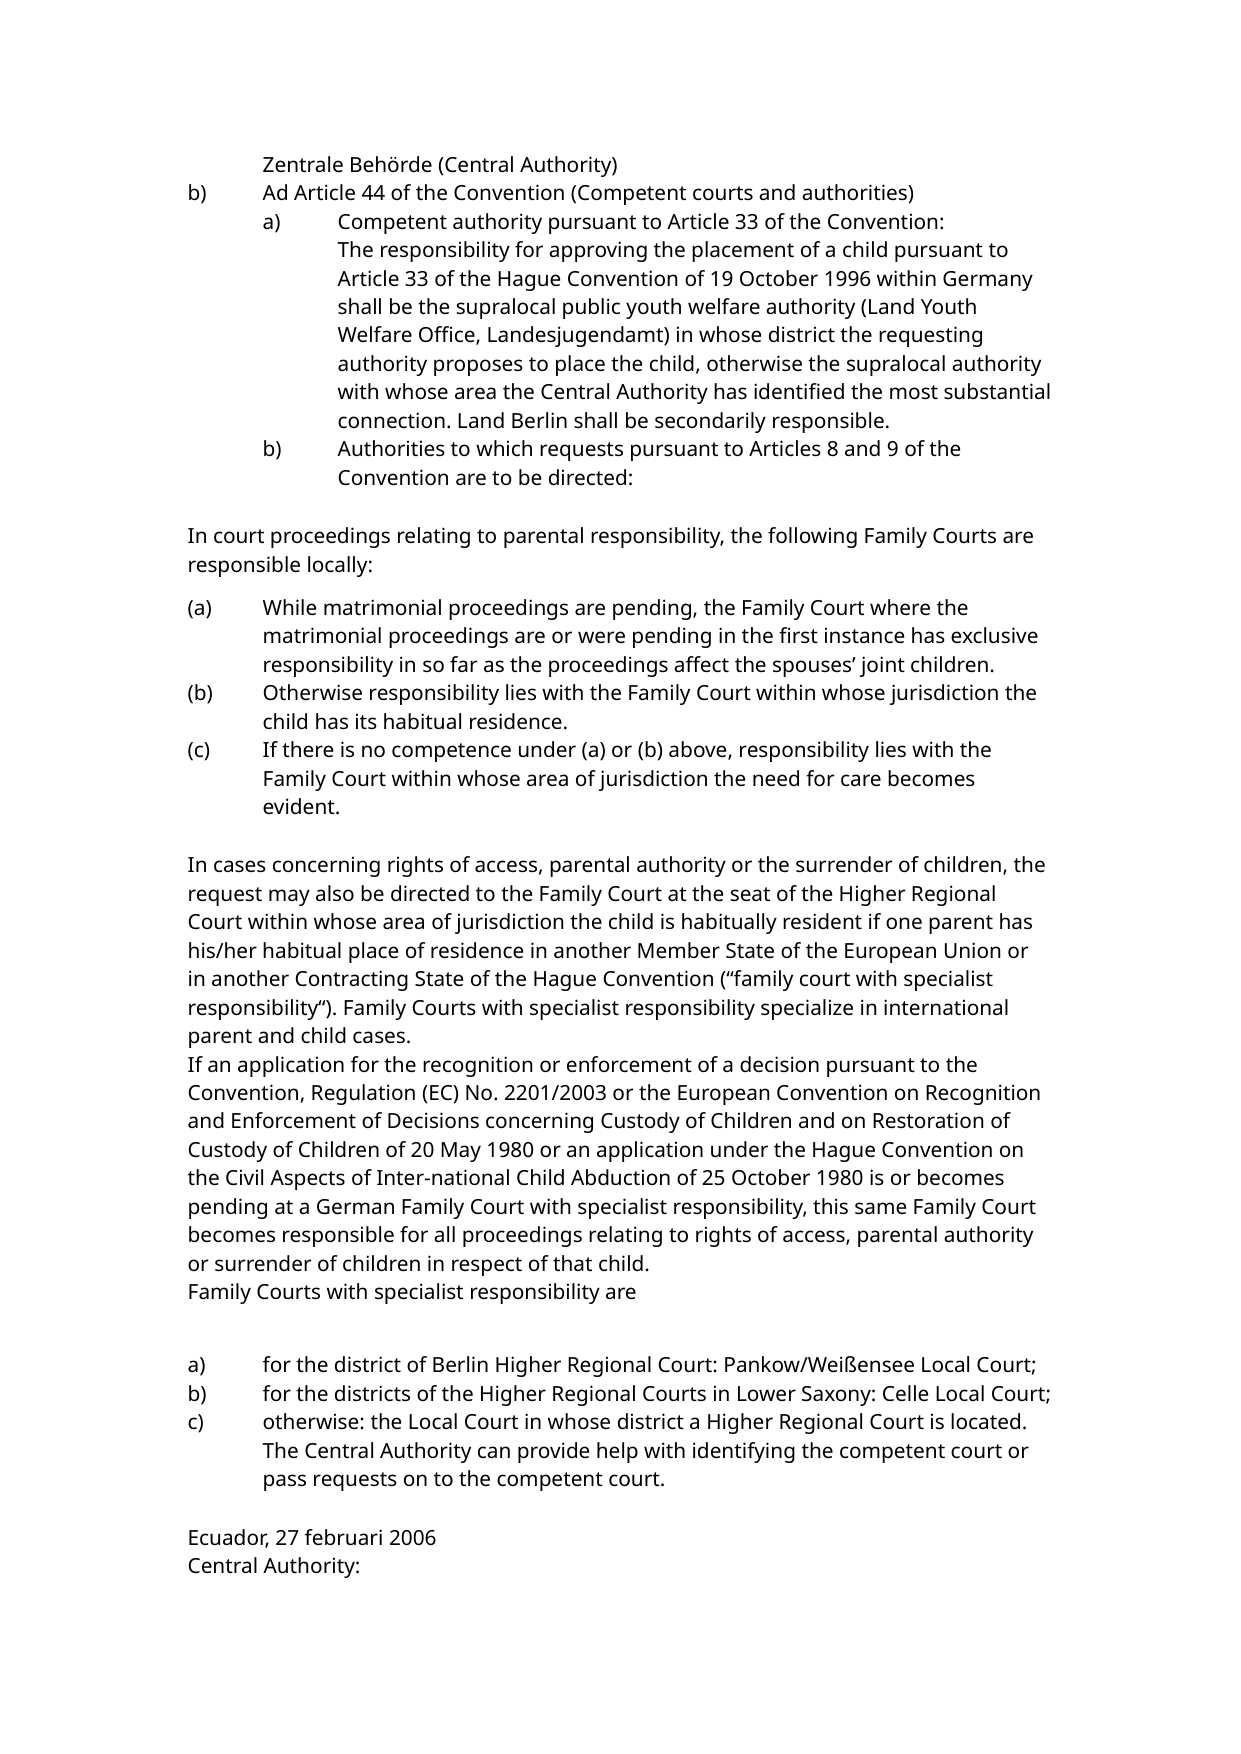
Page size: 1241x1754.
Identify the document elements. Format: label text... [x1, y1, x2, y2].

list While matrimonial proceedings are pending, the Family Court where the matrimonial proceedings are or were pending in the first instance has exclusive responsibility in so far as the proceedings affect the spouses’ joint children. [187, 593, 1053, 678]
list Competent authority pursuant to Article 33 of the Convention: [262, 207, 1053, 235]
list otherwise: the Local Court in whose district a Higher Regional Court is located. [187, 1407, 1053, 1436]
text Ecuador, 27 februari 2006 [187, 1523, 1053, 1551]
text If an application for the recognition or enforcement of a decision pursuant to the Convention, Regulation (EC) No. 2201/2003 or the European Convention on Recognition and Enforcement of Decisions concerning Custody of Children and on Restoration of Custody of Children of 20 May 1980 or an application under the Hague Convention on the Civil Aspects of Inter-national Child Abduction of 25 October 1980 is or becomes pending at a German Family Court with specialist responsibility, this same Family Court becomes responsible for all proceedings relating to rights of access, parental authority or surrender of children in respect of that child. [187, 1050, 1053, 1277]
text Central Authority: [187, 1551, 1053, 1580]
list Zentrale Behörde (Central Authority) [187, 150, 1053, 178]
list Authorities to which requests pursuant to Articles 8 and 9 of the Convention are to be directed: [262, 434, 1053, 491]
text In cases concerning rights of access, parental authority or the surrender of children, the request may also be directed to the Family Court at the seat of the Higher Regional Court within whose area of jurisdiction the child is habitually resident if one parent has his/her habitual place of residence in another Member State of the European Union or in another Contracting State of the Hague Convention (“family court with specialist responsibility“). Family Courts with specialist responsibility specialize in international parent and child cases. [187, 851, 1053, 1050]
list If there is no competence under (a) or (b) above, responsibility lies with the Family Court within whose area of jurisdiction the need for care becomes evident. [187, 735, 1053, 821]
list The Central Authority can provide help with identifying the competent court or pass requests on to the competent court. [187, 1436, 1053, 1493]
list Ad Article 44 of the Convention (Competent courts and authorities) [187, 178, 1053, 207]
list The responsibility for approving the placement of a child pursuant to Article 33 of the Hague Convention of 19 October 1996 within Germany shall be the supralocal public youth welfare authority (Land Youth Welfare Office, Landesjugendamt) in whose district the requesting authority proposes to place the child, otherwise the supralocal authority with whose area the Central Authority has identified the most substantial connection. Land Berlin shall be secondarily responsible. [262, 235, 1053, 434]
list for the districts of the Higher Regional Courts in Lower Saxony: Celle Local Court; [187, 1379, 1053, 1407]
text Family Courts with specialist responsibility are [187, 1277, 1053, 1306]
text In court proceedings relating to parental responsibility, the following Family Courts are responsible locally: [187, 521, 1053, 578]
list for the district of Berlin Higher Regional Court: Pankow/Weißensee Local Court; [187, 1351, 1053, 1379]
list Otherwise responsibility lies with the Family Court within whose jurisdiction the child has its habitual residence. [187, 678, 1053, 735]
